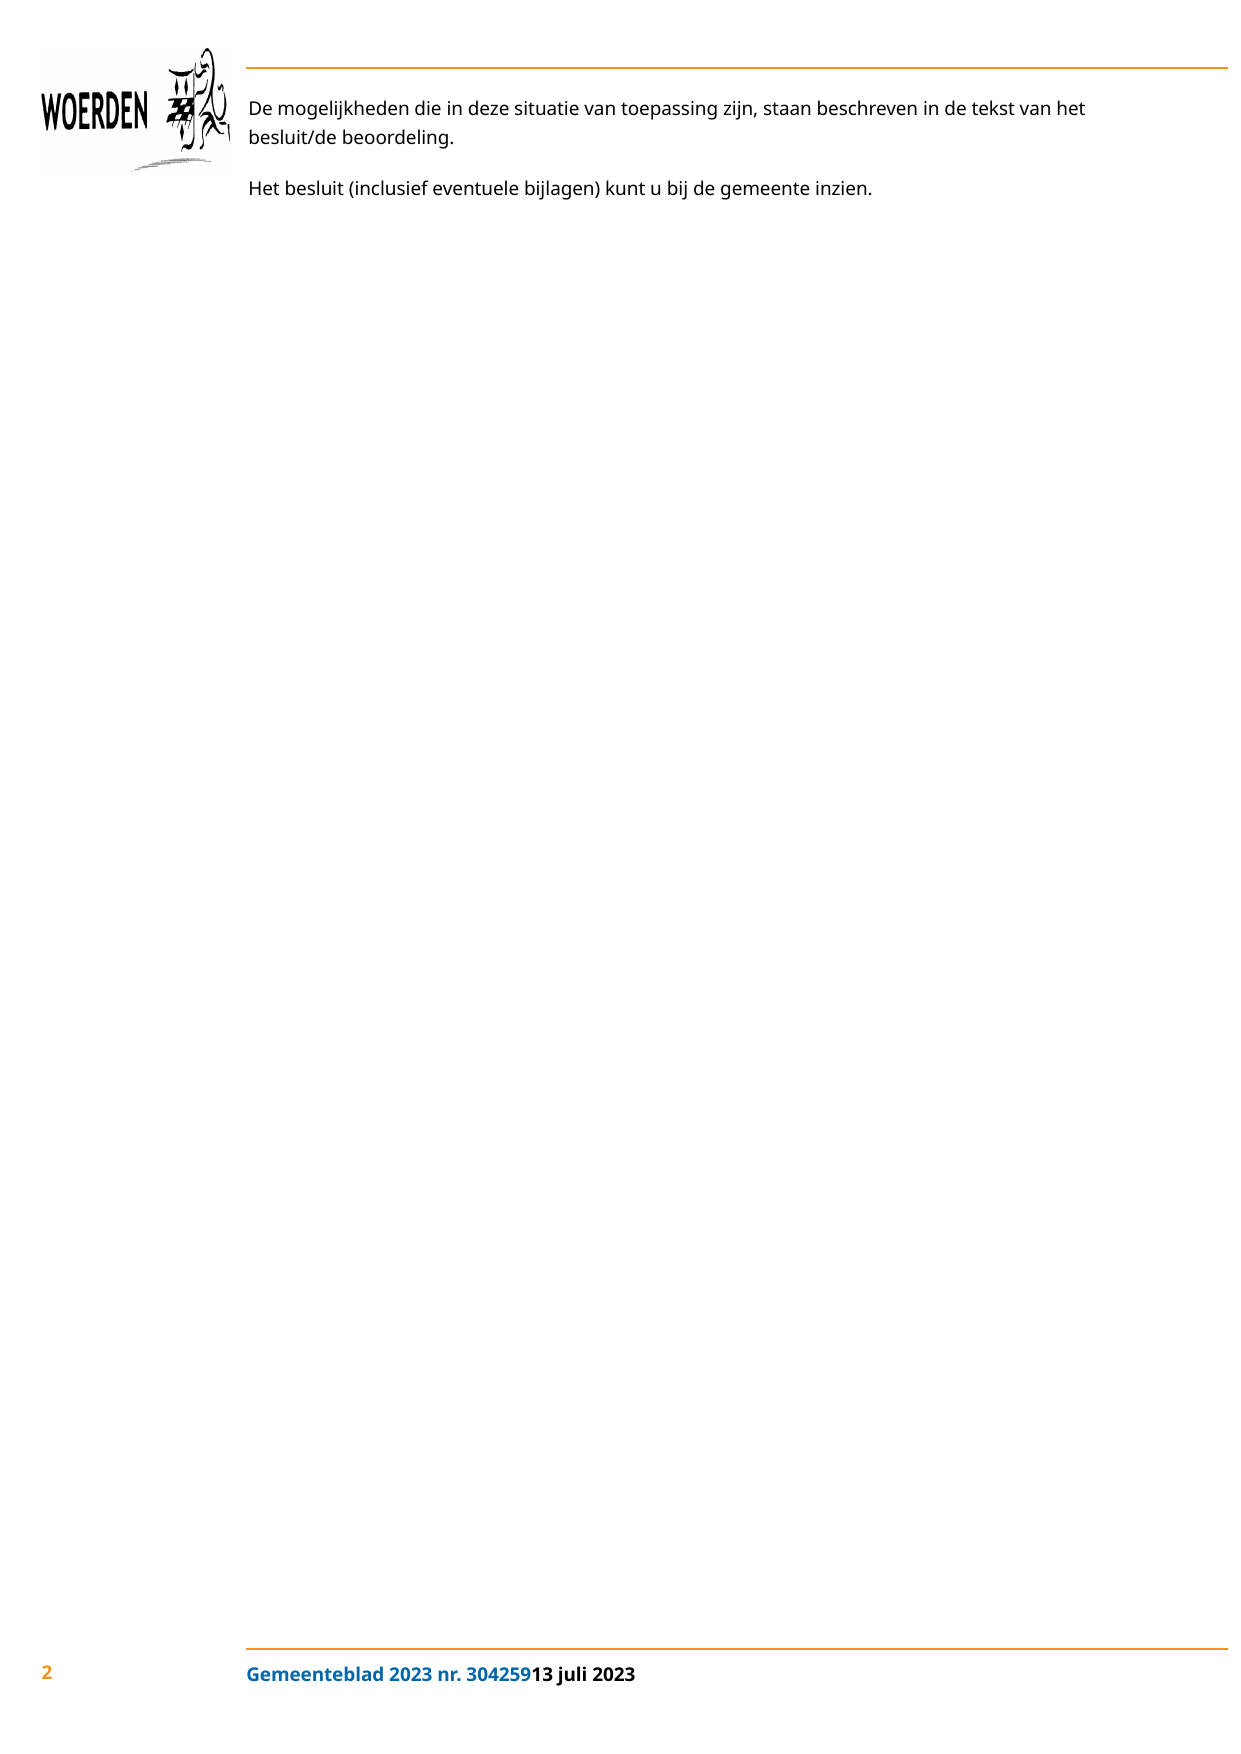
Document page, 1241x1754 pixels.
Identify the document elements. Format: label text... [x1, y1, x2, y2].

text De mogelijkheden die in deze situatie van toepassing zijn, staan beschreven in de tekst van het besluit/de beoordeling. [248, 95, 1152, 150]
picture [41, 47, 231, 172]
text Het besluit (inclusief eventuele bijlagen) kunt u bij de gemeente inzien. [248, 175, 1152, 201]
